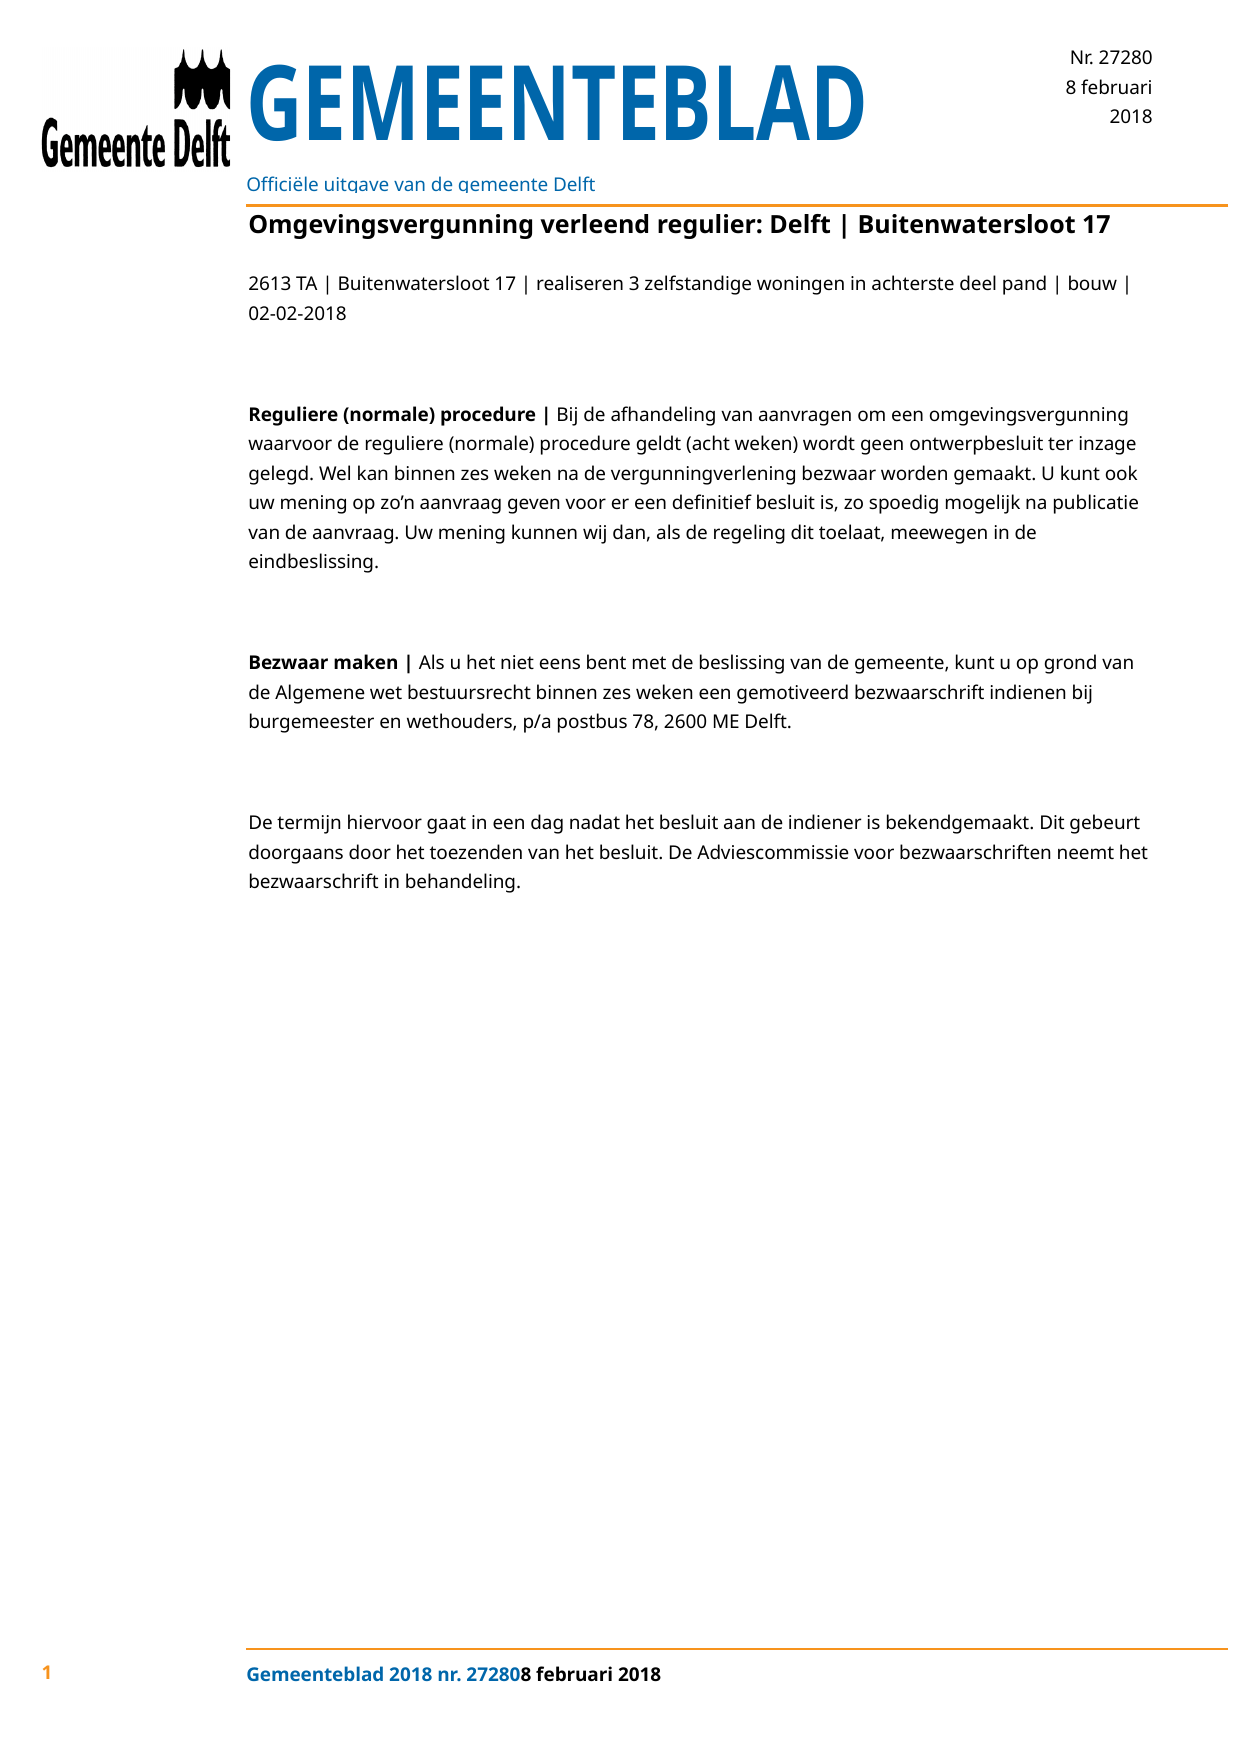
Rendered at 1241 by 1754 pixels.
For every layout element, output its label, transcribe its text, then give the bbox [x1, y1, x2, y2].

text De termijn hiervoor gaat in een dag nadat het besluit aan de indiener is bekendgemaakt. Dit gebeurt doorgaans door het toezenden van het besluit. De Adviescommissie voor bezwaarschriften neemt het bezwaarschrift in behandeling. [248, 809, 1152, 894]
picture [41, 47, 231, 172]
text 2613 TA | Buitenwatersloot 17 | realiseren 3 zelfstandige woningen in achterste deel pand | bouw | 02-02-2018 [248, 270, 1152, 326]
text Omgevingsvergunning verleend regulier: Delft | Buitenwatersloot 17 [248, 207, 1152, 241]
text Reguliere (normale) procedure | Bij de afhandeling van aanvragen om een omgevingsvergunning waarvoor de reguliere (normale) procedure geldt (acht weken) wordt geen ontwerpbesluit ter inzage gelegd. Wel kan binnen zes weken na de vergunningverlening bezwaar worden gemaakt. U kunt ook uw mening op zo’n aanvraag geven voor er een definitief besluit is, zo spoedig mogelijk na publicatie van de aanvraag. Uw mening kunnen wij dan, als de regeling dit toelaat, meewegen in de eindbeslissing. [248, 401, 1152, 574]
text Bezwaar maken | Als u het niet eens bent met de beslissing van de gemeente, kunt u op grond van de Algemene wet bestuursrecht binnen zes weken een gemotiveerd bezwaarschrift indienen bij burgemeester en wethouders, p/a postbus 78, 2600 ME Delft. [248, 649, 1152, 734]
